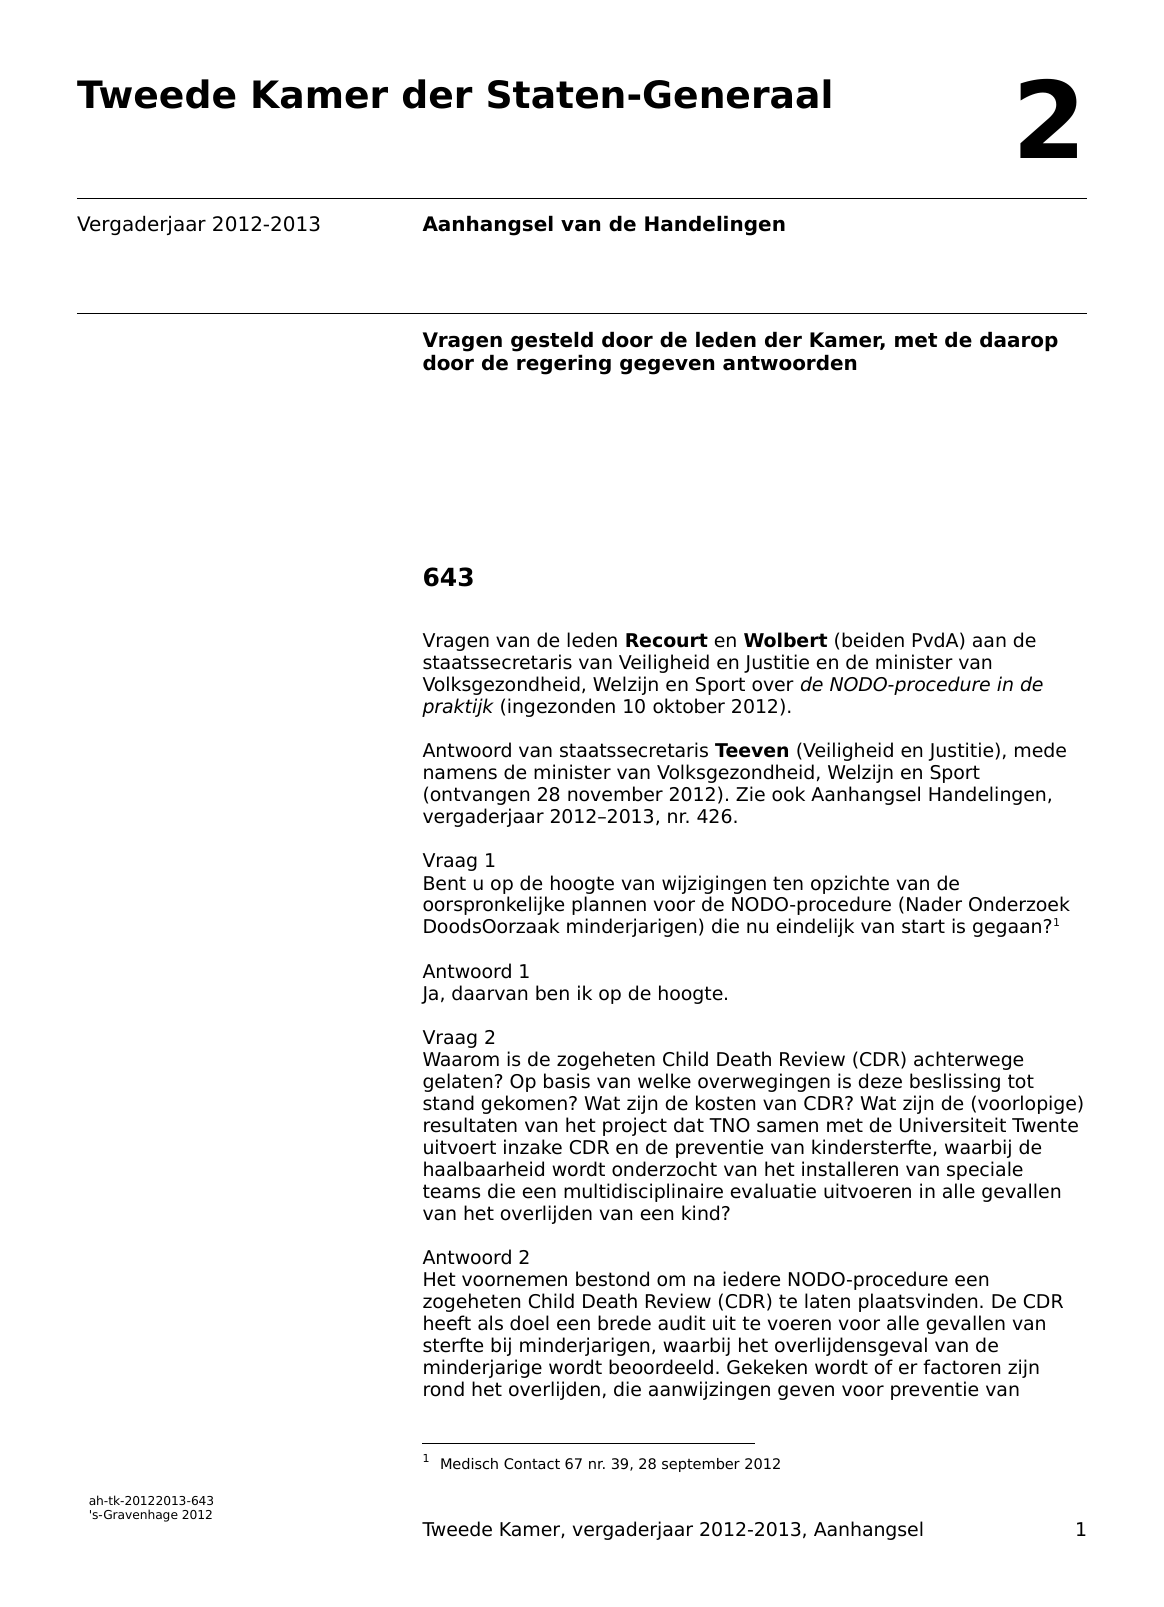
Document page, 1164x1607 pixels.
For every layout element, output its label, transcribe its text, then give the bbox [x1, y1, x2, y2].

text 's-Gravenhage 2012 [88, 1508, 323, 1522]
table_cell [77, 314, 422, 375]
text 643 [422, 563, 1087, 592]
text Antwoord van staatssecretaris Teeven (Veiligheid en Justitie), mede namens de minister van Volksgezondheid, Welzijn en Sport (ontvangen 28 november 2012). Zie ook Aanhangsel Handelingen, vergaderjaar 2012–2013, nr. 426. [422, 740, 1087, 828]
text Vraag 2 [422, 1027, 1087, 1049]
text Antwoord 1 [422, 961, 1087, 982]
text Vragen van de leden Recourt en Wolbert (beiden PvdA) aan de staatssecretaris van Veiligheid en Justitie en de minister van Volksgezondheid, Welzijn en Sport over de NODO-procedure in de praktijk (ingezonden 10 oktober 2012). [422, 630, 1087, 718]
table_cell Vragen gesteld door de leden der Kamer, met de daarop door de regering gegeven antwoorden [422, 314, 1087, 375]
text Medisch Contact 67 nr. 39, 28 september 2012 [422, 1452, 1087, 1474]
table_header 2 [886, 59, 1087, 198]
text Waarom is de zogeheten Child Death Review (CDR) achterwege gelaten? Op basis van welke overwegingen is deze beslissing tot stand gekomen? Wat zijn de kosten van CDR? Wat zijn de (voorlopige) resultaten van het project dat TNO samen met de Universiteit Twente uitvoert inzake CDR en de preventie van kindersterfte, waarbij de haalbaarheid wordt onderzocht van het installeren van speciale teams die een multidisciplinaire evaluatie uitvoeren in alle gevallen van het overlijden van een kind? [422, 1049, 1087, 1224]
text Vraag 1 [422, 850, 1087, 872]
text ah-tk-20122013-643 [88, 1494, 323, 1508]
text Ja, daarvan ben ik op de hoogte. [422, 982, 1087, 1004]
text Antwoord 2 [422, 1247, 1087, 1269]
table_cell Aanhangsel van de Handelingen [422, 199, 1087, 313]
text Het voornemen bestond om na iedere NODO-procedure een zogeheten Child Death Review (CDR) te laten plaatsvinden. De CDR heeft als doel een brede audit uit te voeren voor alle gevallen van sterfte bij minderjarigen, waarbij het overlijdensgeval van de minderjarige wordt beoordeeld. Gekeken wordt of er factoren zijn rond het overlijden, die aanwijzingen geven voor preventie van [422, 1269, 1087, 1401]
table_cell Vergaderjaar 2012-2013 [77, 199, 422, 313]
text Bent u op de hoogte van wijzigingen ten opzichte van de oorspronkelijke plannen voor de NODO-procedure (Nader Onderzoek DoodsOorzaak minderjarigen) die nu eindelijk van start is gegaan? [422, 872, 1087, 938]
table_header Tweede Kamer der Staten-Generaal [77, 59, 886, 198]
